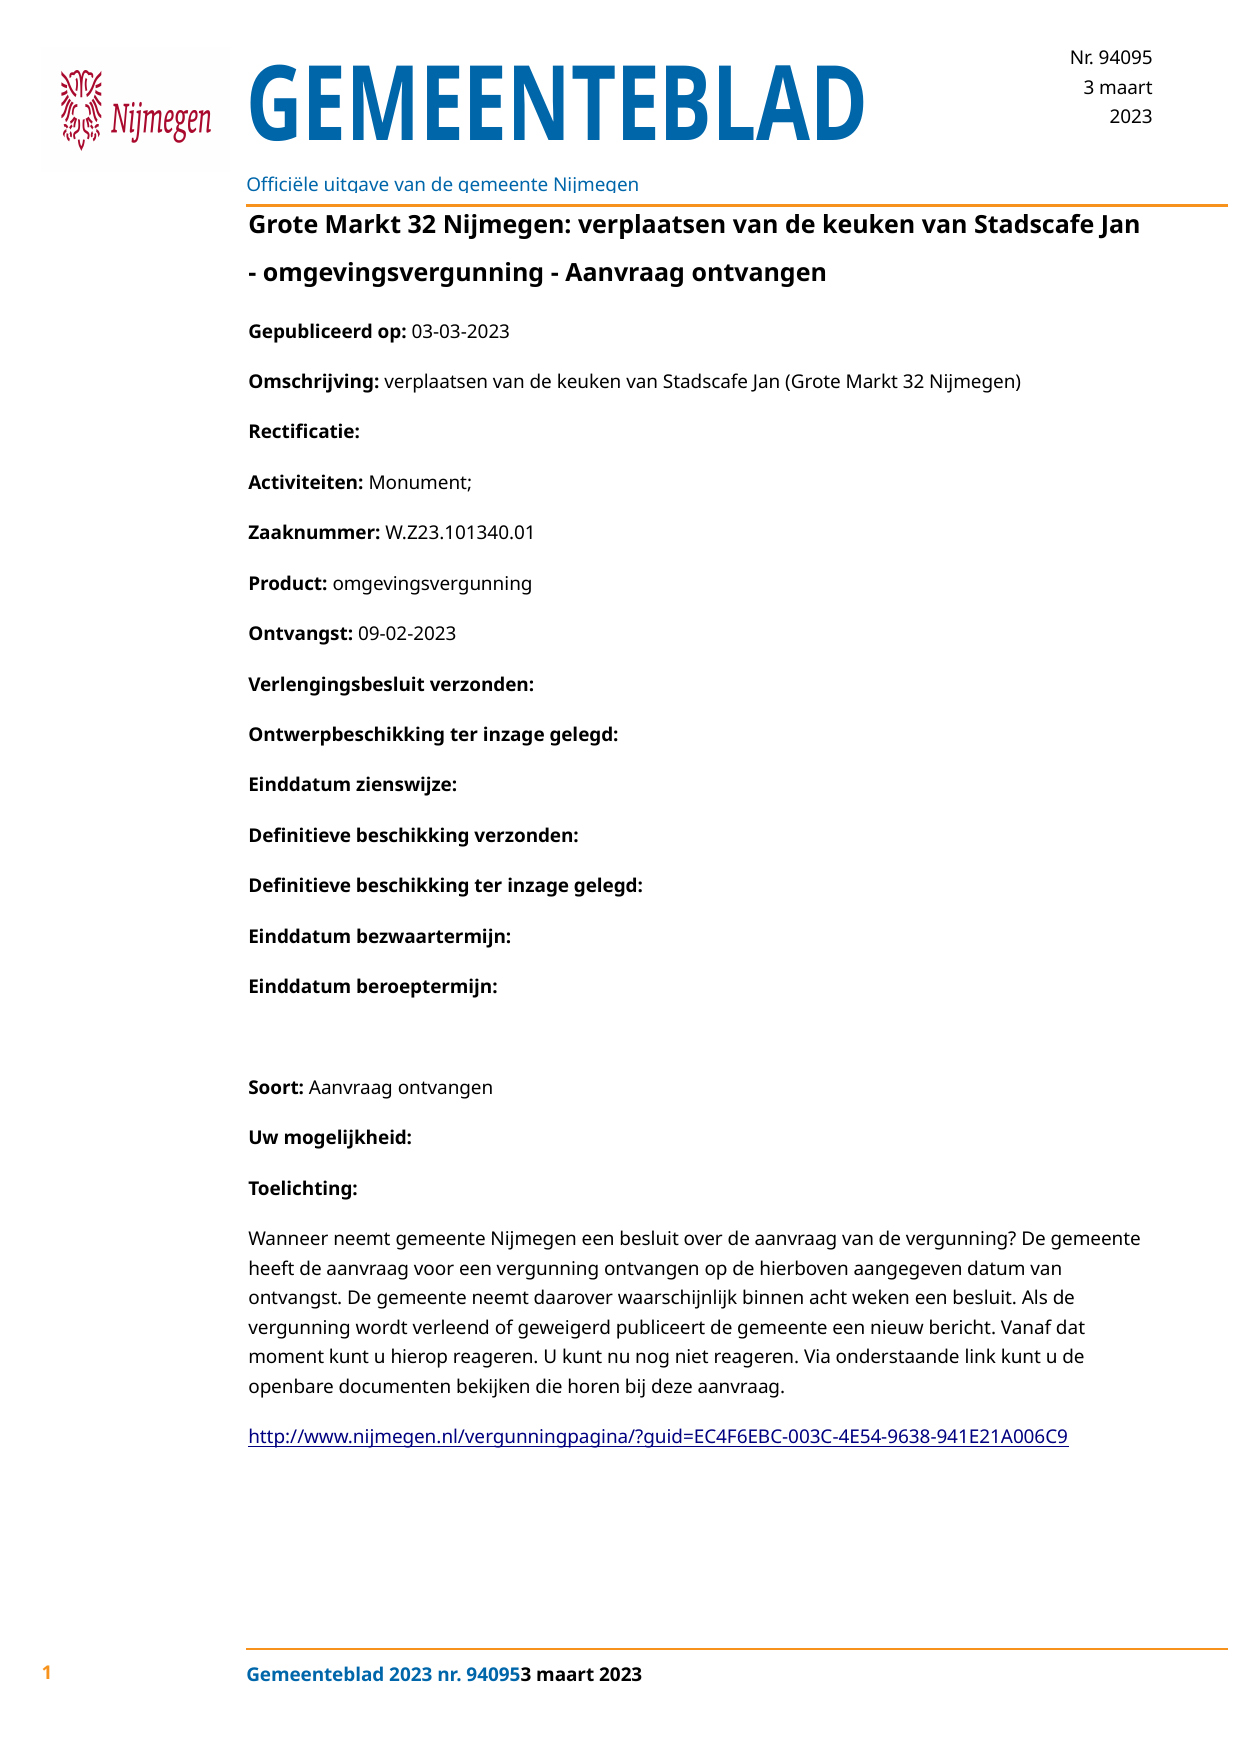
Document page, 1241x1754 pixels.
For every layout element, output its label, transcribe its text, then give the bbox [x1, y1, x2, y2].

text Omschrijving: verplaatsen van de keuken van Stadscafe Jan (Grote Markt 32 Nijmegen) [248, 368, 1152, 394]
text Gepubliceerd op: 03-03-2023 [248, 318, 1152, 344]
text Zaaknummer: W.Z23.101340.01 [248, 519, 1152, 545]
text Definitieve beschikking ter inzage gelegd: [248, 872, 1152, 898]
text Wanneer neemt gemeente Nijmegen een besluit over de aanvraag van de vergunning? De gemeente heeft de aanvraag voor een vergunning ontvangen op de hierboven aangegeven datum van ontvangst. De gemeente neemt daarover waarschijnlijk binnen acht weken een besluit. Als de vergunning wordt verleend of geweigerd publiceert de gemeente een nieuw bericht. Vanaf dat moment kunt u hierop reageren. U kunt nu nog niet reageren. Via onderstaande link kunt u de openbare documenten bekijken die horen bij deze aanvraag. [248, 1225, 1152, 1399]
text Soort: Aanvraag ontvangen [248, 1074, 1152, 1100]
text Einddatum bezwaartermijn: [248, 923, 1152, 949]
text Einddatum zienswijze: [248, 772, 1152, 797]
text Activiteiten: Monument; [248, 469, 1152, 495]
text Grote Markt 32 Nijmegen: verplaatsen van de keuken van Stadscafe Jan - omgevingsvergunning - Aanvraag ontvangen [248, 207, 1152, 288]
text Product: omgevingsvergunning [248, 570, 1152, 596]
text Einddatum beroeptermijn: [248, 973, 1152, 999]
text Ontwerpbeschikking ter inzage gelegd: [248, 721, 1152, 747]
text Toelichting: [248, 1175, 1152, 1201]
text Definitieve beschikking verzonden: [248, 822, 1152, 848]
picture [41, 47, 231, 172]
text Uw mogelijkheid: [248, 1124, 1152, 1150]
text Ontvangst: 09-02-2023 [248, 620, 1152, 646]
text http://www.nijmegen.nl/vergunningpagina/?guid=EC4F6EBC-003C-4E54-9638-941E21A006C9 [248, 1424, 1152, 1449]
text Rectificatie: [248, 419, 1152, 444]
text Verlengingsbesluit verzonden: [248, 671, 1152, 697]
